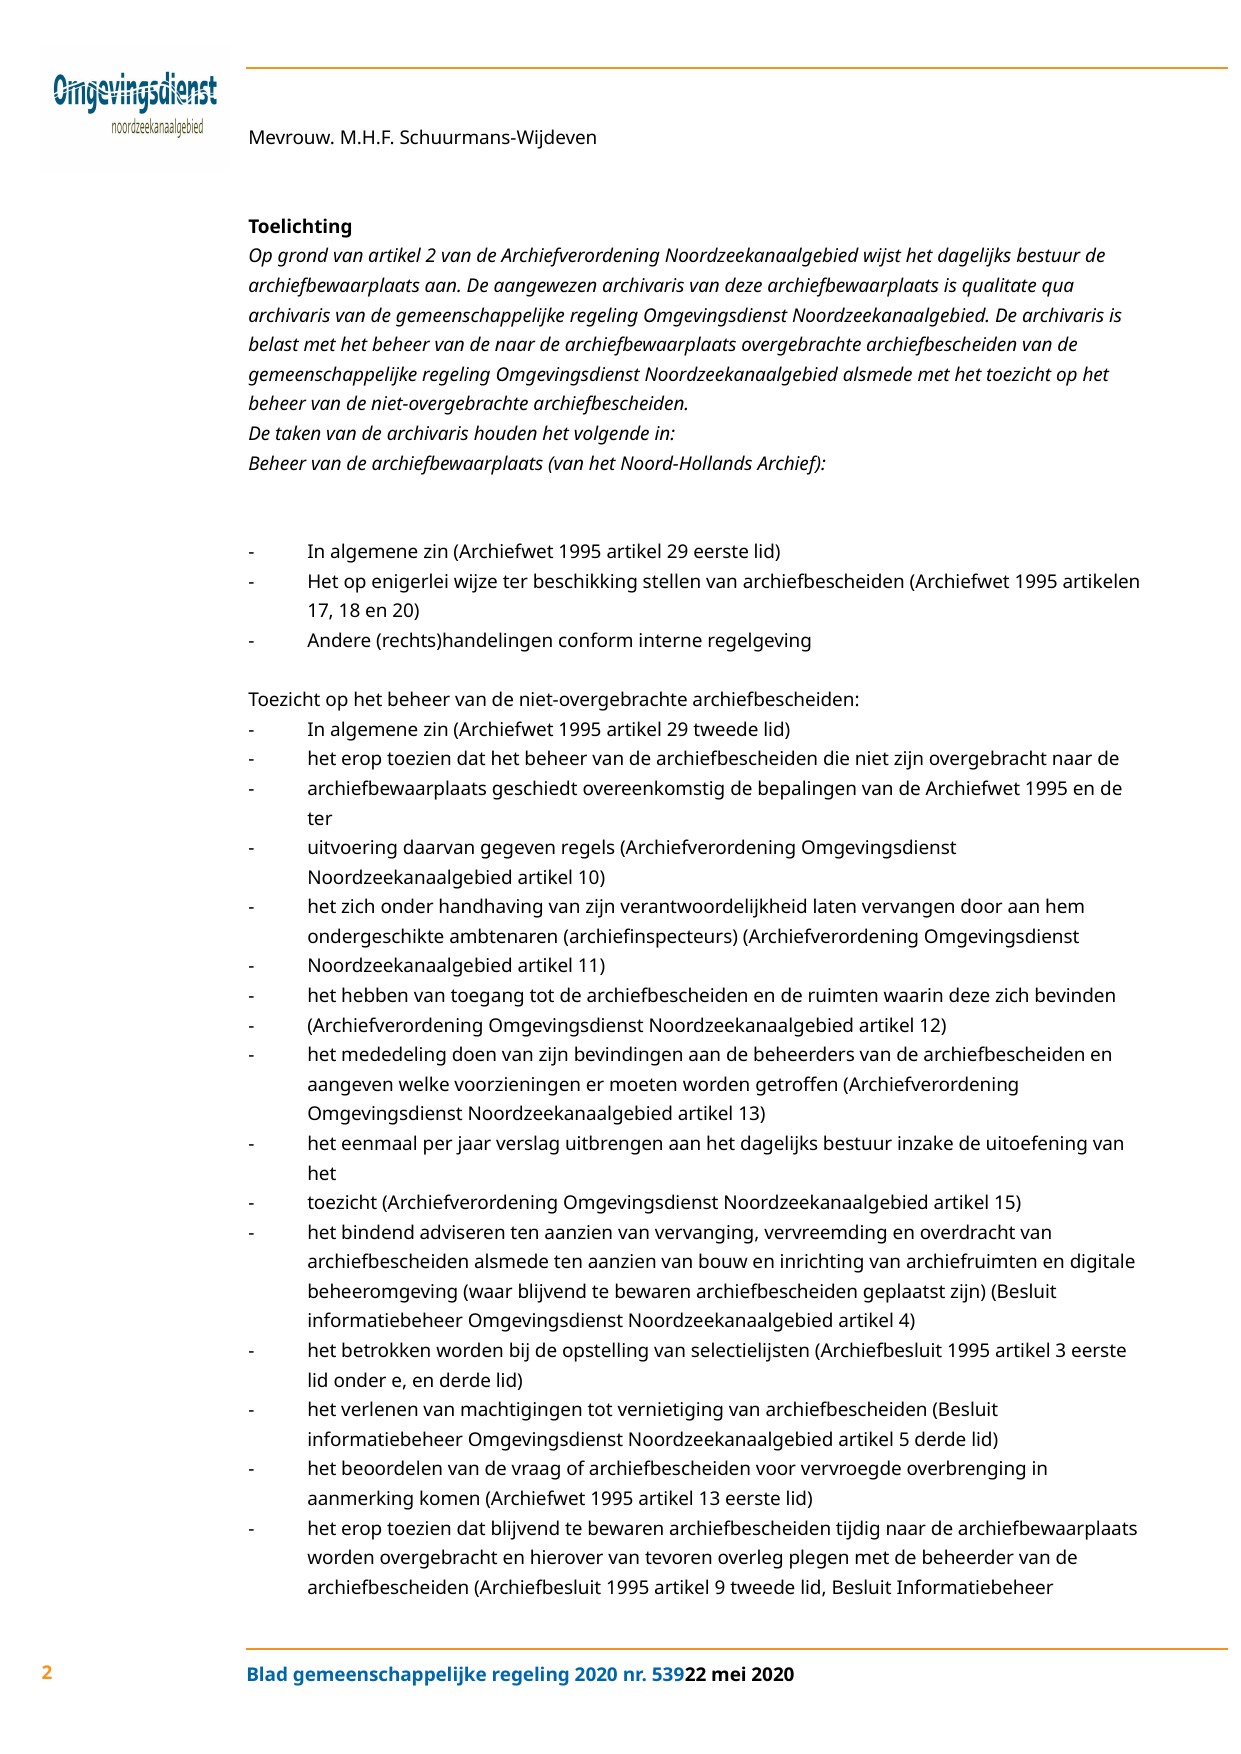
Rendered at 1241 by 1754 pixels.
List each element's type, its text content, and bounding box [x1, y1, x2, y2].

list Noordzeekanaalgebied artikel 11) [248, 953, 1152, 978]
text Op grond van artikel 2 van de Archiefverordening Noordzeekanaalgebied wijst het dagelijks bestuur de archiefbewaarplaats aan. De aangewezen archivaris van deze archiefbewaarplaats is qualitate qua archivaris van de gemeenschappelijke regeling Omgevingsdienst Noordzeekanaalgebied. De archivaris is belast met het beheer van de naar de archiefbewaarplaats overgebrachte archiefbescheiden van de gemeenschappelijke regeling Omgevingsdienst Noordzeekanaalgebied alsmede met het toezicht op het beheer van de niet-overgebrachte archiefbescheiden. [248, 243, 1152, 416]
list het bindend adviseren ten aanzien van vervanging, vervreemding en overdracht van archiefbescheiden alsmede ten aanzien van bouw en inrichting van archiefruimten en digitale beheeromgeving (waar blijvend te bewaren archiefbescheiden geplaatst zijn) (Besluit informatiebeheer Omgevingsdienst Noordzeekanaalgebied artikel 4) [248, 1219, 1152, 1333]
list In algemene zin (Archiefwet 1995 artikel 29 tweede lid) [248, 716, 1152, 742]
list uitvoering daarvan gegeven regels (Archiefverordening Omgevingsdienst Noordzeekanaalgebied artikel 10) [248, 834, 1152, 890]
list Het op enigerlei wijze ter beschikking stellen van archiefbescheiden (Archiefwet 1995 artikelen 17, 18 en 20) [248, 568, 1152, 623]
list het verlenen van machtigingen tot vernietiging van archiefbescheiden (Besluit informatiebeheer Omgevingsdienst Noordzeekanaalgebied artikel 5 derde lid) [248, 1396, 1152, 1452]
list het erop toezien dat het beheer van de archiefbescheiden die niet zijn overgebracht naar de [248, 746, 1152, 771]
list het betrokken worden bij de opstelling van selectielijsten (Archiefbesluit 1995 artikel 3 eerste lid onder e, en derde lid) [248, 1337, 1152, 1393]
text Mevrouw. M.H.F. Schuurmans-Wijdeven [248, 124, 1152, 150]
picture [41, 47, 231, 172]
list In algemene zin (Archiefwet 1995 artikel 29 eerste lid) [248, 538, 1152, 564]
list archiefbewaarplaats geschiedt overeenkomstig de bepalingen van de Archiefwet 1995 en de ter [248, 775, 1152, 831]
list het erop toezien dat blijvend te bewaren archiefbescheiden tijdig naar de archiefbewaarplaats worden overgebracht en hierover van tevoren overleg plegen met de beheerder van de archiefbescheiden (Archiefbesluit 1995 artikel 9 tweede lid, Besluit Informatiebeheer [248, 1515, 1152, 1600]
list het mededeling doen van zijn bevindingen aan de beheerders van de archiefbescheiden en aangeven welke voorzieningen er moeten worden getroffen (Archiefverordening Omgevingsdienst Noordzeekanaalgebied artikel 13) [248, 1041, 1152, 1126]
list toezicht (Archiefverordening Omgevingsdienst Noordzeekanaalgebied artikel 15) [248, 1189, 1152, 1215]
list het hebben van toegang tot de archiefbescheiden en de ruimten waarin deze zich bevinden [248, 982, 1152, 1008]
text De taken van de archivaris houden het volgende in: [248, 420, 1152, 446]
list het eenmaal per jaar verslag uitbrengen aan het dagelijks bestuur inzake de uitoefening van het [248, 1130, 1152, 1186]
text Toelichting [248, 213, 1152, 239]
text Toezicht op het beheer van de niet-overgebrachte archiefbescheiden: [248, 686, 1152, 712]
text Beheer van de archiefbewaarplaats (van het Noord-Hollands Archief): [248, 450, 1152, 476]
list Andere (rechts)handelingen conform interne regelgeving [248, 627, 1152, 653]
list het beoordelen van de vraag of archiefbescheiden voor vervroegde overbrenging in aanmerking komen (Archiefwet 1995 artikel 13 eerste lid) [248, 1456, 1152, 1511]
list het zich onder handhaving van zijn verantwoordelijkheid laten vervangen door aan hem ondergeschikte ambtenaren (archiefinspecteurs) (Archiefverordening Omgevingsdienst [248, 893, 1152, 949]
list (Archiefverordening Omgevingsdienst Noordzeekanaalgebied artikel 12) [248, 1012, 1152, 1038]
